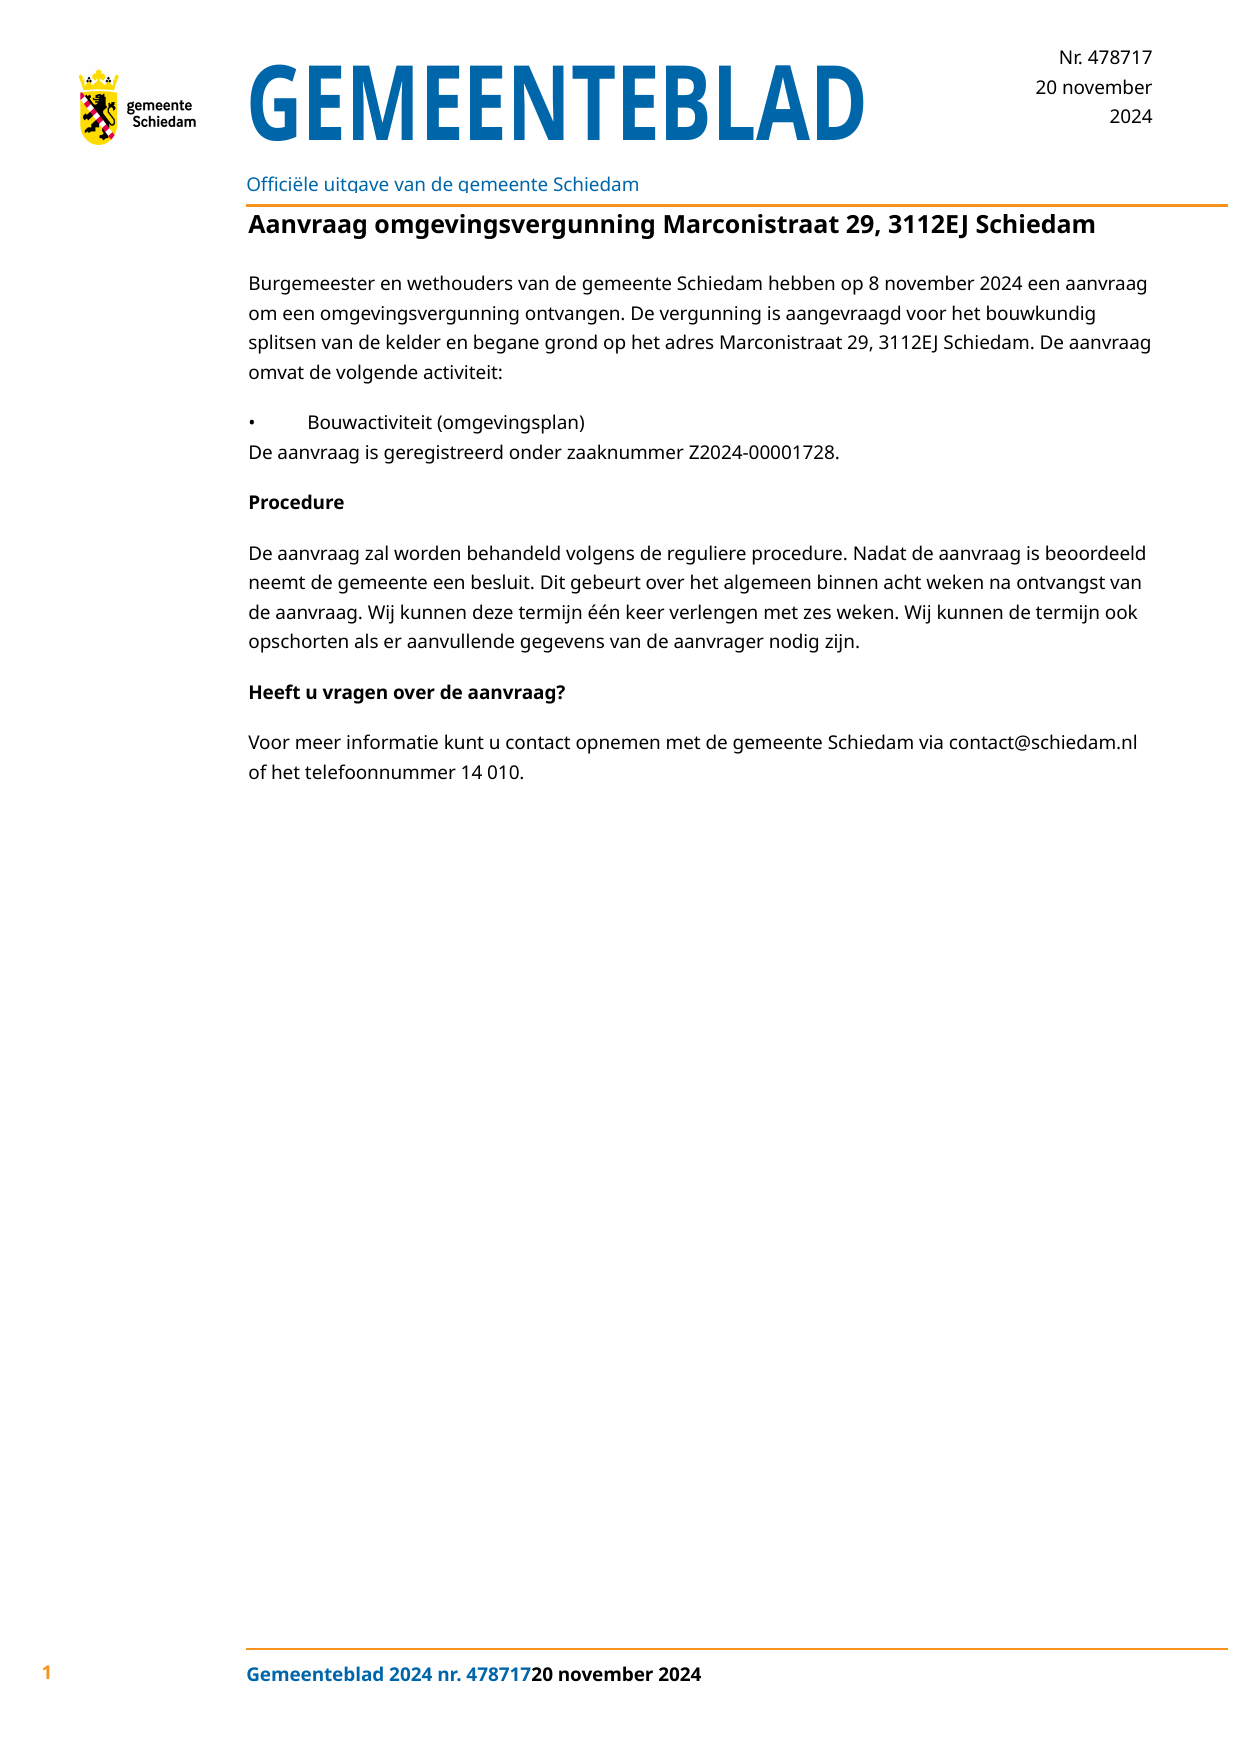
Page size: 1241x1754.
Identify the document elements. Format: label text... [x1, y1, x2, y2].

text Aanvraag omgevingsvergunning Marconistraat 29, 3112EJ Schiedam [248, 207, 1152, 241]
text Burgemeester en wethouders van de gemeente Schiedam hebben op 8 november 2024 een aanvraag om een omgevingsvergunning ontvangen. De vergunning is aangevraagd voor het bouwkundig splitsen van de kelder en begane grond op het adres Marconistraat 29, 3112EJ Schiedam. De aanvraag omvat de volgende activiteit: [248, 270, 1152, 385]
picture [41, 47, 231, 172]
list Bouwactiviteit (omgevingsplan) [248, 409, 1152, 435]
text Heeft u vragen over de aanvraag? [248, 679, 1152, 705]
text Procedure [248, 489, 1152, 515]
text De aanvraag is geregistreerd onder zaaknummer Z2024-00001728. [248, 439, 1152, 465]
text De aanvraag zal worden behandeld volgens de reguliere procedure. Nadat de aanvraag is beoordeeld neemt de gemeente een besluit. Dit gebeurt over het algemeen binnen acht weken na ontvangst van de aanvraag. Wij kunnen deze termijn één keer verlengen met zes weken. Wij kunnen de termijn ook opschorten als er aanvullende gegevens van de aanvrager nodig zijn. [248, 540, 1152, 654]
text Voor meer informatie kunt u contact opnemen met de gemeente Schiedam via contact@schiedam.nl of het telefoonnummer 14 010. [248, 729, 1152, 785]
